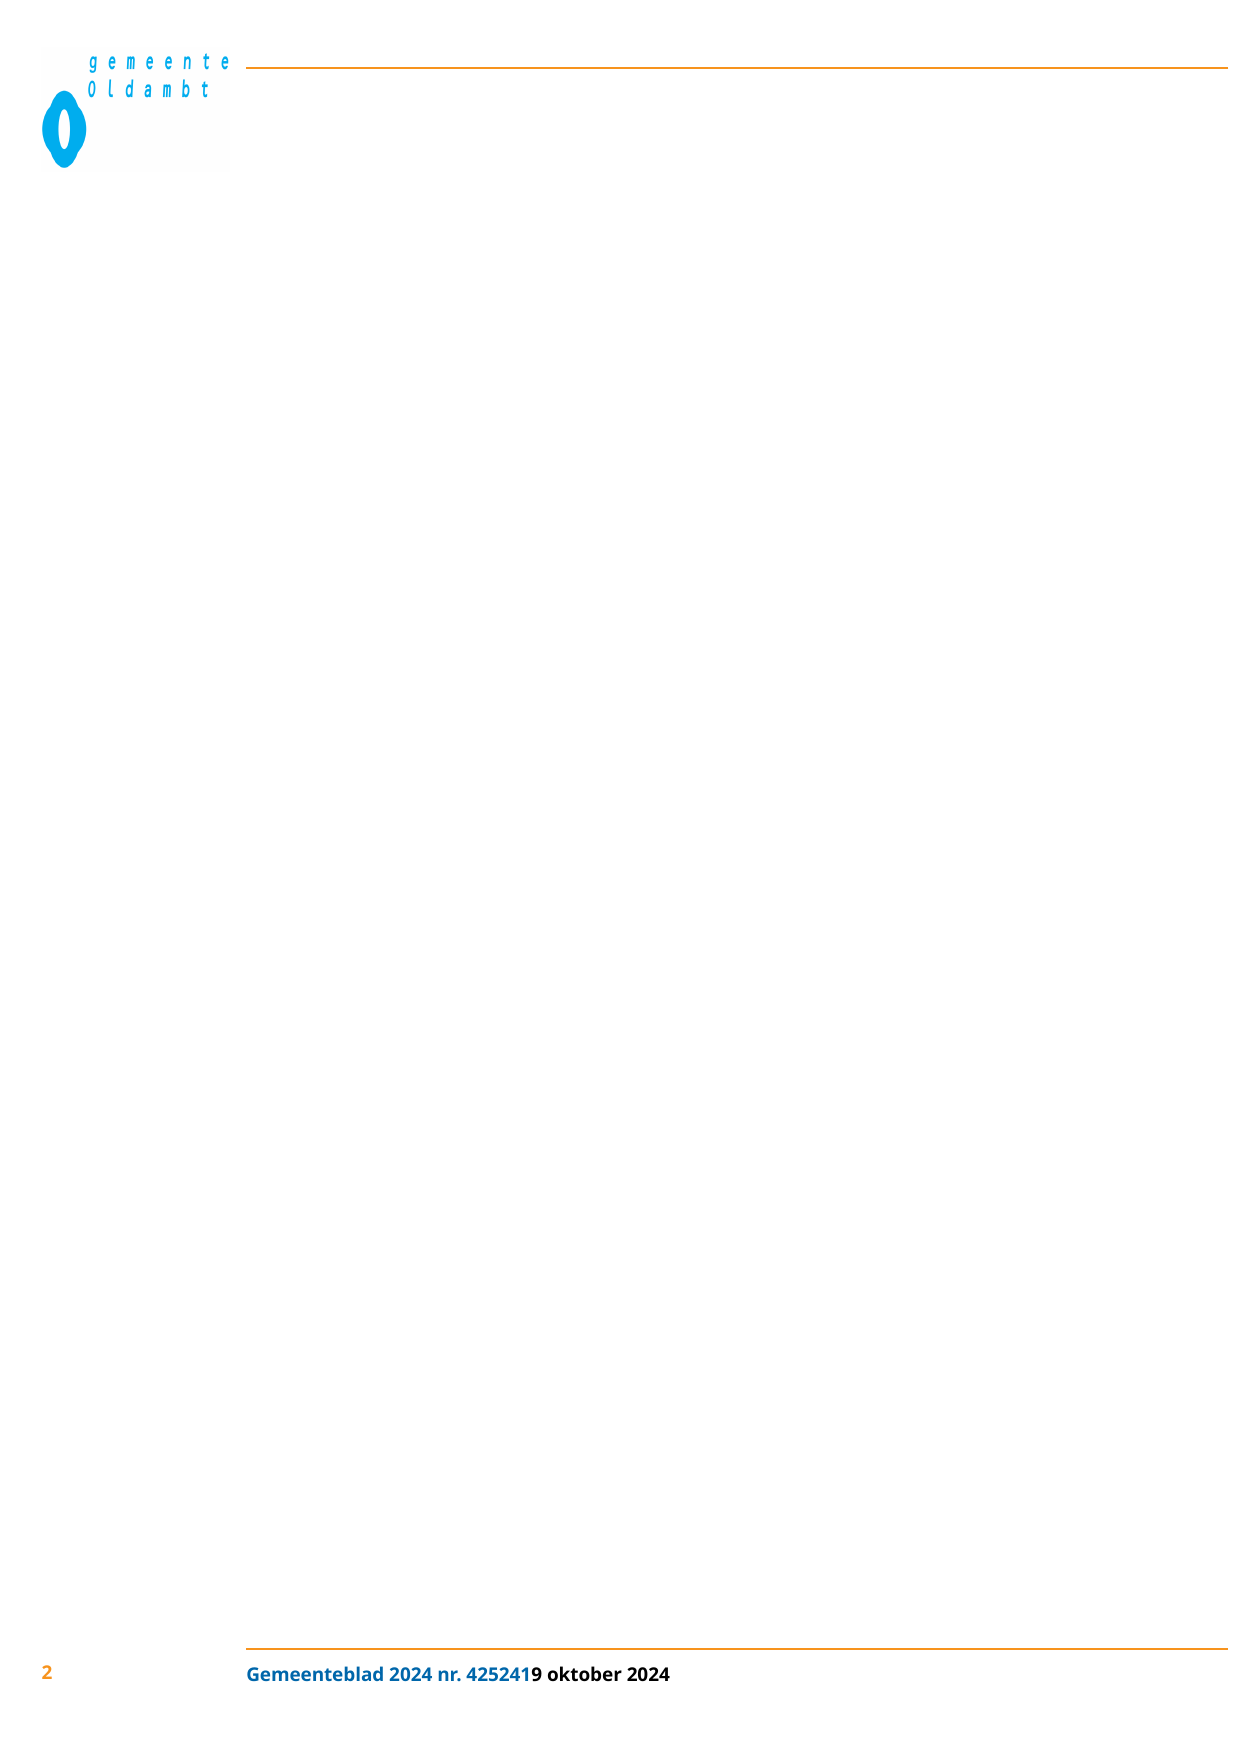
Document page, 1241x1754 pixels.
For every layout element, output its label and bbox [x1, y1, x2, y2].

picture [41, 47, 231, 172]
